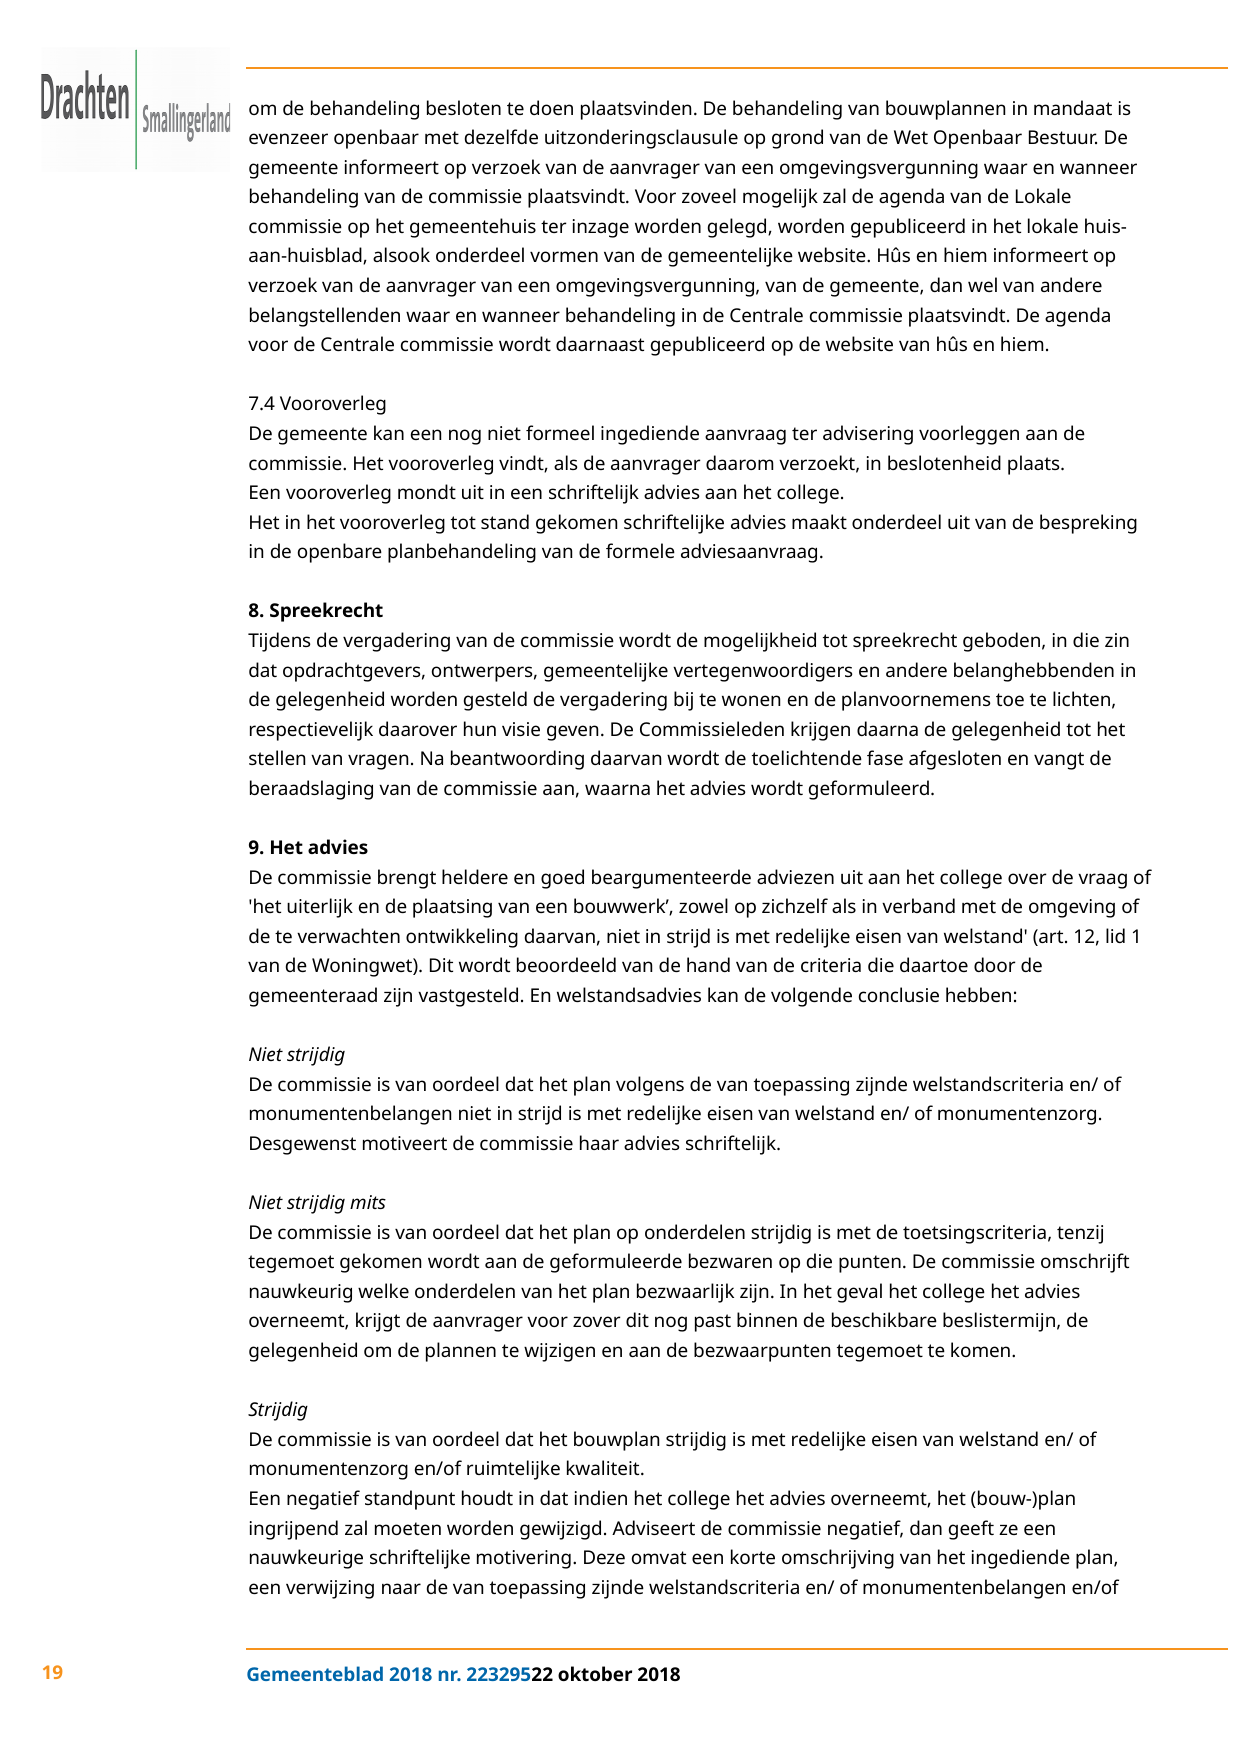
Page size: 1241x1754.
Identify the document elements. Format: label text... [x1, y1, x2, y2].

text 8. Spreekrecht [248, 598, 1152, 623]
text Strijdig [248, 1396, 1152, 1422]
text 9. Het advies [248, 834, 1152, 860]
text Een negatief standpunt houdt in dat indien het college het advies overneemt, het (bouw-)plan ingrijpend zal moeten worden gewijzigd. Adviseert de commissie negatief, dan geeft ze een nauwkeurige schriftelijke motivering. Deze omvat een korte omschrijving van het ingediende plan, een verwijzing naar de van toepassing zijnde welstandscriteria en/ of monumentenbelangen en/of [248, 1485, 1152, 1600]
text Niet strijdig mits [248, 1189, 1152, 1215]
text Het in het vooroverleg tot stand gekomen schriftelijke advies maakt onderdeel uit van de bespreking in de openbare planbehandeling van de formele adviesaanvraag. [248, 509, 1152, 564]
text De commissie brengt heldere en goed beargumenteerde adviezen uit aan het college over de vraag of 'het uiterlijk en de plaatsing van een bouwwerk’, zowel op zichzelf als in verband met de omgeving of de te verwachten ontwikkeling daarvan, niet in strijd is met redelijke eisen van welstand' (art. 12, lid 1 van de Woningwet). Dit wordt beoordeeld van de hand van de criteria die daartoe door de gemeenteraad zijn vastgesteld. En welstandsadvies kan de volgende conclusie hebben: [248, 864, 1152, 1008]
text om de behandeling besloten te doen plaatsvinden. De behandeling van bouwplannen in mandaat is evenzeer openbaar met dezelfde uitzonderingsclausule op grond van de Wet Openbaar Bestuur. De gemeente informeert op verzoek van de aanvrager van een omgevingsvergunning waar en wanneer behandeling van de commissie plaatsvindt. Voor zoveel mogelijk zal de agenda van de Lokale commissie op het gemeentehuis ter inzage worden gelegd, worden gepubliceerd in het lokale huis-aan-huisblad, alsook onderdeel vormen van de gemeentelijke website. Hûs en hiem informeert op verzoek van de aanvrager van een omgevingsvergunning, van de gemeente, dan wel van andere belangstellenden waar en wanneer behandeling in de Centrale commissie plaatsvindt. De agenda voor de Centrale commissie wordt daarnaast gepubliceerd op de website van hûs en hiem. [248, 95, 1152, 357]
text Tijdens de vergadering van de commissie wordt de mogelijkheid tot spreekrecht geboden, in die zin dat opdrachtgevers, ontwerpers, gemeentelijke vertegenwoordigers en andere belanghebbenden in de gelegenheid worden gesteld de vergadering bij te wonen en de planvoornemens toe te lichten, respectievelijk daarover hun visie geven. De Commissieleden krijgen daarna de gelegenheid tot het stellen van vragen. Na beantwoording daarvan wordt de toelichtende fase afgesloten en vangt de beraadslaging van de commissie aan, waarna het advies wordt geformuleerd. [248, 627, 1152, 801]
text De commissie is van oordeel dat het plan volgens de van toepassing zijnde welstandscriteria en/ of monumentenbelangen niet in strijd is met redelijke eisen van welstand en/ of monumentenzorg. Desgewenst motiveert de commissie haar advies schriftelijk. [248, 1071, 1152, 1156]
picture [41, 47, 231, 172]
text Een vooroverleg mondt uit in een schriftelijk advies aan het college. [248, 479, 1152, 505]
text De commissie is van oordeel dat het plan op onderdelen strijdig is met de toetsingscriteria, tenzij tegemoet gekomen wordt aan de geformuleerde bezwaren op die punten. De commissie omschrijft nauwkeurig welke onderdelen van het plan bezwaarlijk zijn. In het geval het college het advies overneemt, krijgt de aanvrager voor zover dit nog past binnen de beschikbare beslistermijn, de gelegenheid om de plannen te wijzigen en aan de bezwaarpunten tegemoet te komen. [248, 1219, 1152, 1363]
text 7.4 Vooroverleg [248, 391, 1152, 416]
text De commissie is van oordeel dat het bouwplan strijdig is met redelijke eisen van welstand en/ of monumentenzorg en/of ruimtelijke kwaliteit. [248, 1426, 1152, 1481]
text De gemeente kan een nog niet formeel ingediende aanvraag ter advisering voorleggen aan de commissie. Het vooroverleg vindt, als de aanvrager daarom verzoekt, in beslotenheid plaats. [248, 420, 1152, 476]
text Niet strijdig [248, 1041, 1152, 1067]
